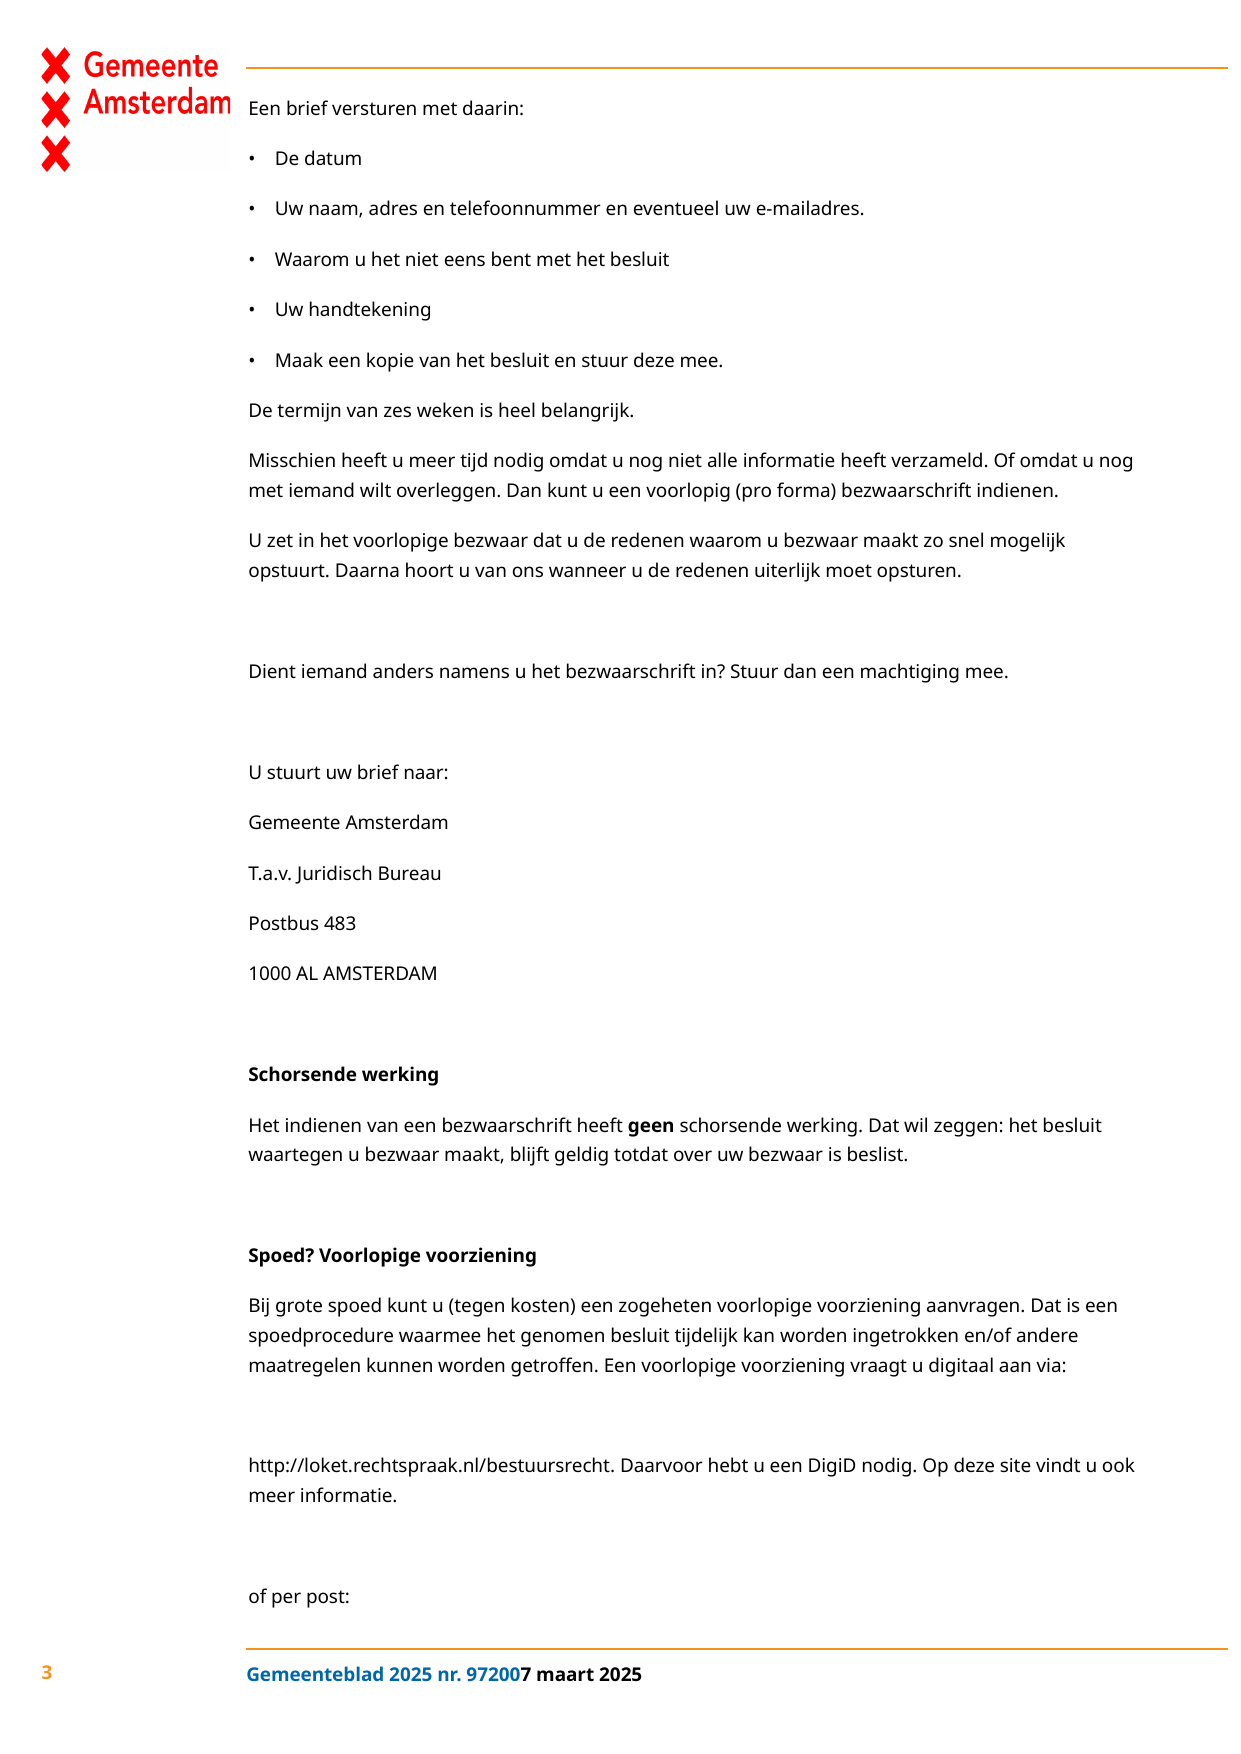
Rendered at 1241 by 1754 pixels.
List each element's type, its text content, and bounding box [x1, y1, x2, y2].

text • Uw handtekening [248, 296, 1152, 322]
text • Uw naam, adres en telefoonnummer en eventueel uw e-mailadres. [248, 196, 1152, 221]
text De termijn van zes weken is heel belangrijk. [248, 397, 1152, 423]
text T.a.v. Juridisch Bureau [248, 860, 1152, 886]
text Bij grote spoed kunt u (tegen kosten) een zogeheten voorlopige voorziening aanvragen. Dat is een spoedprocedure waarmee het genomen besluit tijdelijk kan worden ingetrokken en/of andere maatregelen kunnen worden getroffen. Een voorlopige voorziening vraagt u digitaal aan via: [248, 1293, 1152, 1378]
text http://loket.rechtspraak.nl/bestuursrecht. Daarvoor hebt u een DigiD nodig. Op deze site vindt u ook meer informatie. [248, 1453, 1152, 1508]
text U zet in het voorlopige bezwaar dat u de redenen waarom u bezwaar maakt zo snel mogelijk opstuurt. Daarna hoort u van ons wanneer u de redenen uiterlijk moet opsturen. [248, 528, 1152, 583]
text U stuurt uw brief naar: [248, 759, 1152, 785]
text of per post: [248, 1583, 1152, 1609]
text Dient iemand anders namens u het bezwaarschrift in? Stuur dan een machtiging mee. [248, 658, 1152, 684]
text Postbus 483 [248, 910, 1152, 936]
text • Maak een kopie van het besluit en stuur deze mee. [248, 347, 1152, 373]
text Spoed? Voorlopige voorziening [248, 1242, 1152, 1268]
text Het indienen van een bezwaarschrift heeft geen schorsende werking. Dat wil zeggen: het besluit waartegen u bezwaar maakt, blijft geldig totdat over uw bezwaar is beslist. [248, 1112, 1152, 1167]
text Misschien heeft u meer tijd nodig omdat u nog niet alle informatie heeft verzameld. Of omdat u nog met iemand wilt overleggen. Dan kunt u een voorlopig (pro forma) bezwaarschrift indienen. [248, 448, 1152, 503]
text Schorsende werking [248, 1061, 1152, 1087]
text • De datum [248, 145, 1152, 171]
text • Waarom u het niet eens bent met het besluit [248, 246, 1152, 272]
text 1000 AL AMSTERDAM [248, 961, 1152, 986]
text Gemeente Amsterdam [248, 809, 1152, 835]
text Een brief versturen met daarin: [248, 95, 1152, 121]
picture [41, 47, 231, 172]
